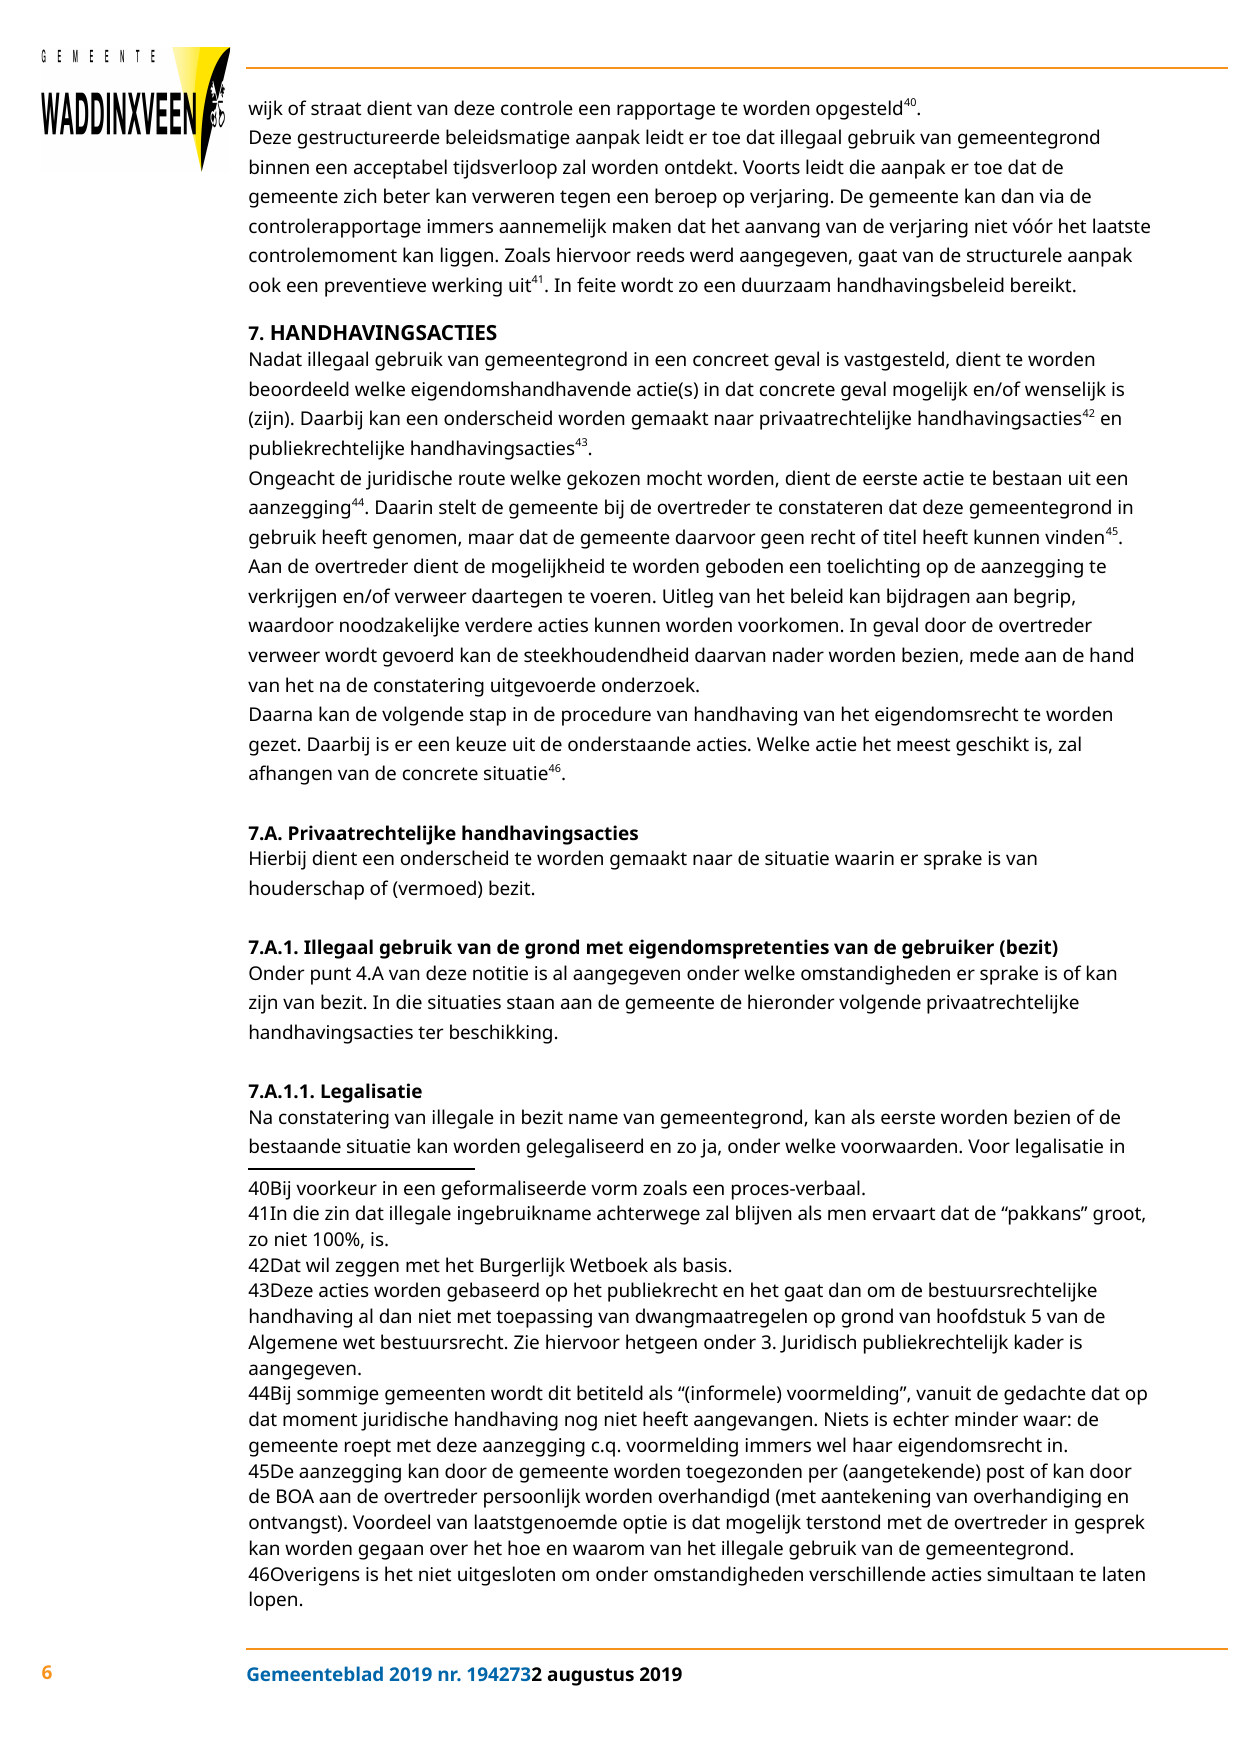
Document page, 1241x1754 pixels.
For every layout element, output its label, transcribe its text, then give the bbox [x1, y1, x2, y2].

text Nadat illegaal gebruik van gemeentegrond in een concreet geval is vastgesteld, dient te worden beoordeeld welke eigendomshandhavende actie(s) in dat concrete geval mogelijk en/of wenselijk is (zijn). Daarbij kan een onderscheid worden gemaakt naar privaatrechtelijke handhavingsacties en publiekrechtelijke handhavingsacties. [248, 346, 1152, 461]
text 7. HANDHAVINGSACTIES [248, 318, 1152, 346]
text Bij sommige gemeenten wordt dit betiteld als “(informele) voormelding”, vanuit de gedachte dat op dat moment juridische handhaving nog niet heeft aangevangen. Niets is echter minder waar: de gemeente roept met deze aanzegging c.q. voormelding immers wel haar eigendomsrecht in. [248, 1381, 1152, 1458]
text 7.A.1. Illegaal gebruik van de grond met eigendomspretenties van de gebruiker (bezit) [248, 934, 1152, 960]
text Na constatering van illegale in bezit name van gemeentegrond, kan als eerste worden bezien of de bestaande situatie kan worden gelegaliseerd en zo ja, onder welke voorwaarden. Voor legalisatie in [248, 1104, 1152, 1159]
text Hierbij dient een onderscheid te worden gemaakt naar de situatie waarin er sprake is van houderschap of (vermoed) bezit. [248, 845, 1152, 901]
text De aanzegging kan door de gemeente worden toegezonden per (aangetekende) post of kan door de BOA aan de overtreder persoonlijk worden overhandigd (met aantekening van overhandiging en ontvangst). Voordeel van laatstgenoemde optie is dat mogelijk terstond met de overtreder in gesprek kan worden gegaan over het hoe en waarom van het illegale gebruik van de gemeentegrond. [248, 1458, 1152, 1561]
text Bij voorkeur in een geformaliseerde vorm zoals een proces-verbaal. [248, 1175, 1152, 1201]
text Deze acties worden gebaseerd op het publiekrecht en het gaat dan om de bestuursrechtelijke handhaving al dan niet met toepassing van dwangmaatregelen op grond van hoofdstuk 5 van de Algemene wet bestuursrecht. Zie hiervoor hetgeen onder 3. Juridisch publiekrechtelijk kader is aangegeven. [248, 1278, 1152, 1381]
text In die zin dat illegale ingebruikname achterwege zal blijven als men ervaart dat de “pakkans” groot, zo niet 100%, is. [248, 1201, 1152, 1252]
text Onder punt 4.A van deze notitie is al aangegeven onder welke omstandigheden er sprake is of kan zijn van bezit. In die situaties staan aan de gemeente de hieronder volgende privaatrechtelijke handhavingsacties ter beschikking. [248, 960, 1152, 1045]
text Dat wil zeggen met het Burgerlijk Wetboek als basis. [248, 1252, 1152, 1278]
text wijk of straat dient van deze controle een rapportage te worden opgesteld. [248, 95, 1152, 121]
text Daarna kan de volgende stap in de procedure van handhaving van het eigendomsrecht te worden gezet. Daarbij is er een keuze uit de onderstaande acties. Welke actie het meest geschikt is, zal afhangen van de concrete situatie. [248, 701, 1152, 786]
text 7.A. Privaatrechtelijke handhavingsacties [248, 820, 1152, 845]
text Deze gestructureerde beleidsmatige aanpak leidt er toe dat illegaal gebruik van gemeentegrond binnen een acceptabel tijdsverloop zal worden ontdekt. Voorts leidt die aanpak er toe dat de gemeente zich beter kan verweren tegen een beroep op verjaring. De gemeente kan dan via de controlerapportage immers aannemelijk maken dat het aanvang van de verjaring niet vóór het laatste controlemoment kan liggen. Zoals hiervoor reeds werd aangegeven, gaat van de structurele aanpak ook een preventieve werking uit. In feite wordt zo een duurzaam handhavingsbeleid bereikt. [248, 124, 1152, 298]
text 7.A.1.1. Legalisatie [248, 1078, 1152, 1104]
text Overigens is het niet uitgesloten om onder omstandigheden verschillende acties simultaan te laten lopen. [248, 1561, 1152, 1612]
text Ongeacht de juridische route welke gekozen mocht worden, dient de eerste actie te bestaan uit een aanzegging. Daarin stelt de gemeente bij de overtreder te constateren dat deze gemeentegrond in gebruik heeft genomen, maar dat de gemeente daarvoor geen recht of titel heeft kunnen vinden. Aan de overtreder dient de mogelijkheid te worden geboden een toelichting op de aanzegging te verkrijgen en/of verweer daartegen te voeren. Uitleg van het beleid kan bijdragen aan begrip, waardoor noodzakelijke verdere acties kunnen worden voorkomen. In geval door de overtreder verweer wordt gevoerd kan de steekhoudendheid daarvan nader worden bezien, mede aan de hand van het na de constatering uitgevoerde onderzoek. [248, 465, 1152, 697]
picture [41, 47, 231, 172]
